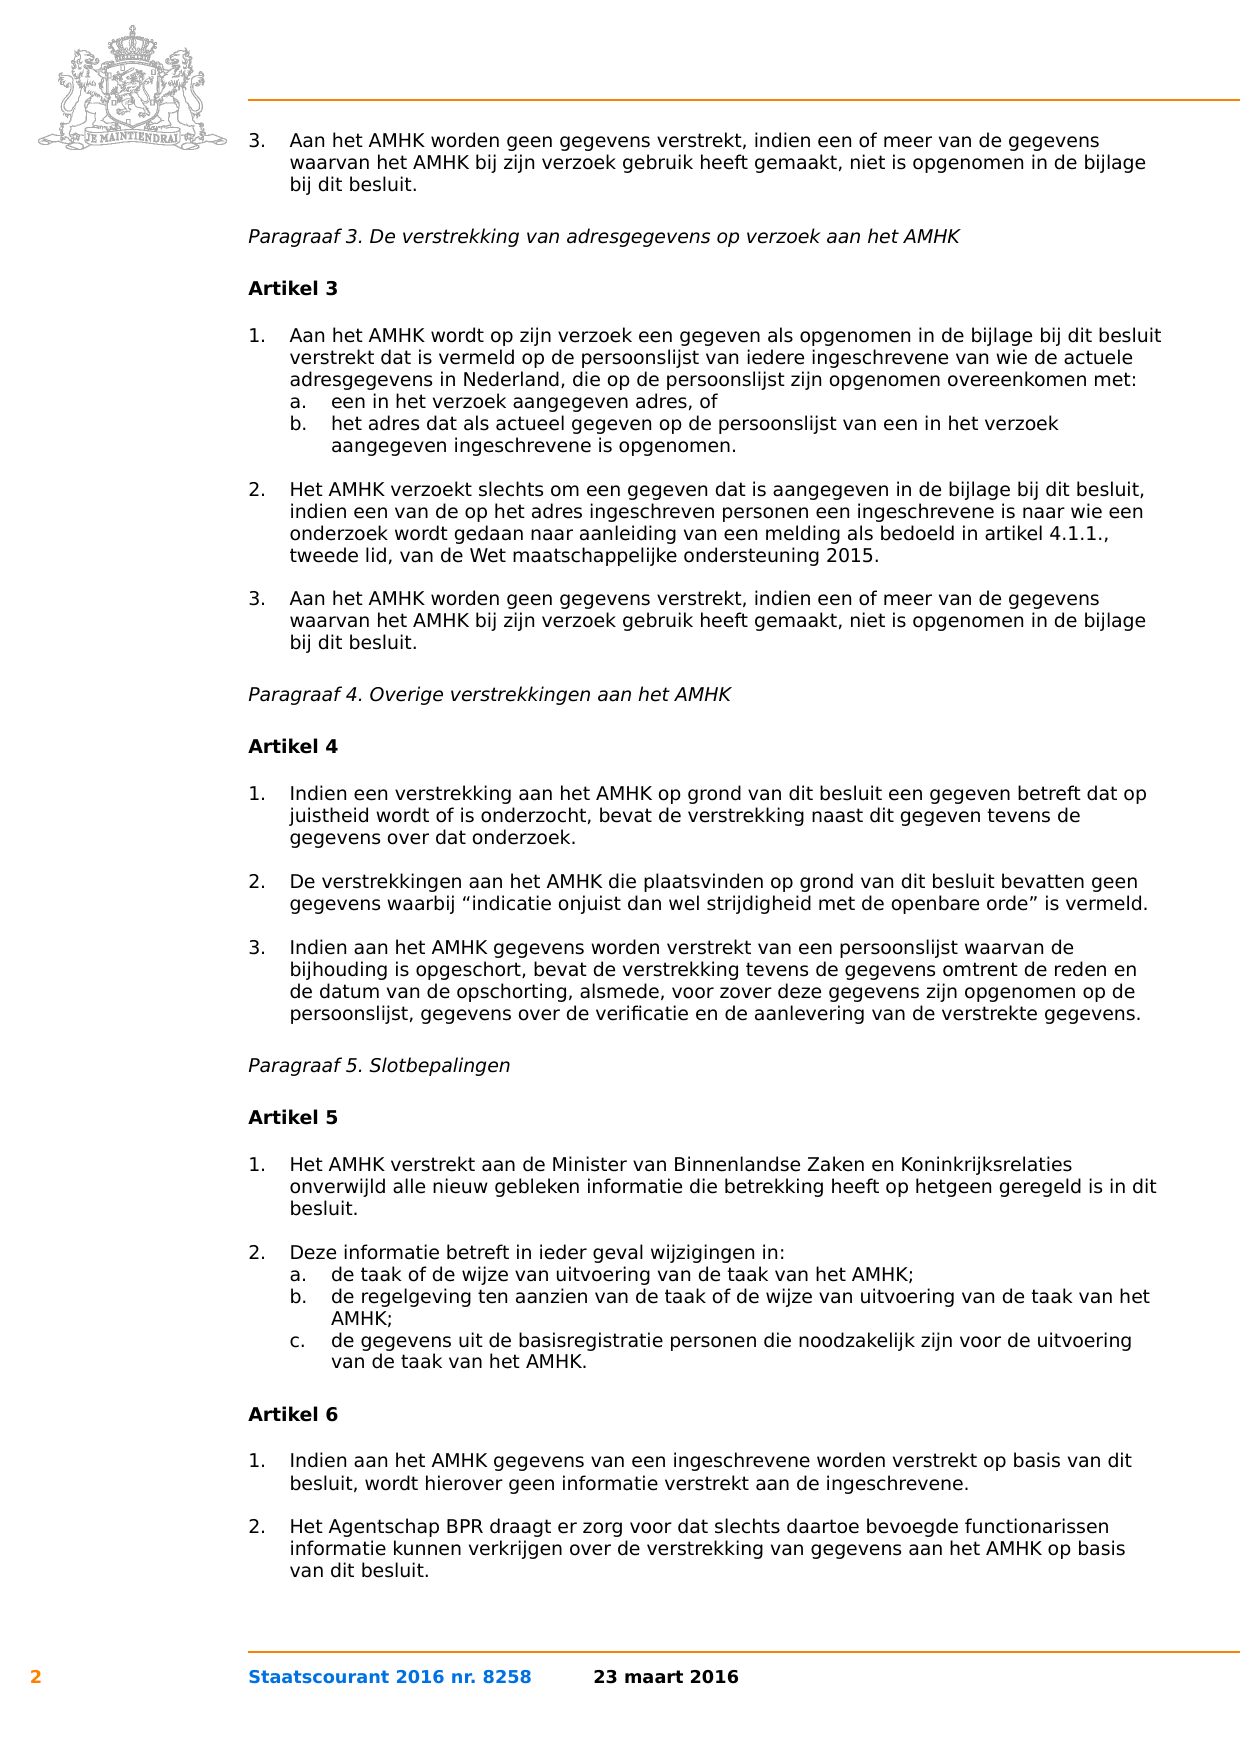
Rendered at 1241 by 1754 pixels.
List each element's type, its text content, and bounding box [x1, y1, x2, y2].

text 3. Aan het AMHK worden geen gegevens verstrekt, indien een of meer van de gegevens waarvan het AMHK bij zijn verzoek gebruik heeft gemaakt, niet is opgenomen in de bijlage bij dit besluit. [248, 588, 1163, 654]
subtitle Artikel 6 [248, 1403, 1163, 1425]
text 3. Indien aan het AMHK gegevens worden verstrekt van een persoonslijst waarvan de bijhouding is opgeschort, bevat de verstrekking tevens de gegevens omtrent de reden en de datum van de opschorting, alsmede, voor zover deze gegevens zijn opgenomen op de persoonslijst, gegevens over de verificatie en de aanlevering van de verstrekte gegevens. [248, 937, 1163, 1025]
text b. de regelgeving ten aanzien van de taak of de wijze van uitvoering van de taak van het AMHK; [289, 1286, 1163, 1329]
text c. de gegevens uit de basisregistratie personen die noodzakelijk zijn voor de uitvoering van de taak van het AMHK. [289, 1329, 1163, 1373]
text 2. Het Agentschap BPR draagt er zorg voor dat slechts daartoe bevoegde functionarissen informatie kunnen verkrijgen over de verstrekking van gegevens aan het AMHK op basis van dit besluit. [248, 1516, 1163, 1582]
text 1. Het AMHK verstrekt aan de Minister van Binnenlandse Zaken en Koninkrijksrelaties onverwijld alle nieuw gebleken informatie die betrekking heeft op hetgeen geregeld is in dit besluit. [248, 1154, 1163, 1220]
subtitle Artikel 5 [248, 1107, 1163, 1129]
text 2. Het AMHK verzoekt slechts om een gegeven dat is aangegeven in de bijlage bij dit besluit, indien een van de op het adres ingeschreven personen een ingeschrevene is naar wie een onderzoek wordt gedaan naar aanleiding van een melding als bedoeld in artikel 4.1.1., tweede lid, van de Wet maatschappelijke ondersteuning 2015. [248, 478, 1163, 566]
subtitle Paragraaf 4. Overige verstrekkingen aan het AMHK [248, 684, 1163, 706]
text 1. Aan het AMHK wordt op zijn verzoek een gegeven als opgenomen in de bijlage bij dit besluit verstrekt dat is vermeld op de persoonslijst van iedere ingeschrevene van wie de actuele adresgegevens in Nederland, die op de persoonslijst zijn opgenomen overeenkomen met: [248, 325, 1163, 391]
text 1. Indien aan het AMHK gegevens van een ingeschrevene worden verstrekt op basis van dit besluit, wordt hierover geen informatie verstrekt aan de ingeschrevene. [248, 1450, 1163, 1494]
text a. een in het verzoek aangegeven adres, of [289, 391, 1163, 413]
text 2. Deze informatie betreft in ieder geval wijzigingen in: [248, 1242, 1163, 1263]
text 2. De verstrekkingen aan het AMHK die plaatsvinden op grond van dit besluit bevatten geen gegevens waarbij “indicatie onjuist dan wel strijdigheid met de openbare orde” is vermeld. [248, 871, 1163, 915]
text b. het adres dat als actueel gegeven op de persoonslijst van een in het verzoek aangegeven ingeschrevene is opgenomen. [289, 413, 1163, 457]
text 3. Aan het AMHK worden geen gegevens verstrekt, indien een of meer van de gegevens waarvan het AMHK bij zijn verzoek gebruik heeft gemaakt, niet is opgenomen in de bijlage bij dit besluit. [248, 130, 1163, 196]
picture [38, 25, 227, 150]
text 1. Indien een verstrekking aan het AMHK op grond van dit besluit een gegeven betreft dat op juistheid wordt of is onderzocht, bevat de verstrekking naast dit gegeven tevens de gegevens over dat onderzoek. [248, 783, 1163, 849]
subtitle Artikel 3 [248, 278, 1163, 300]
subtitle Artikel 4 [248, 736, 1163, 758]
text a. de taak of de wijze van uitvoering van de taak van het AMHK; [289, 1263, 1163, 1286]
subtitle Paragraaf 3. De verstrekking van adresgegevens op verzoek aan het AMHK [248, 226, 1163, 248]
subtitle Paragraaf 5. Slotbepalingen [248, 1055, 1163, 1077]
